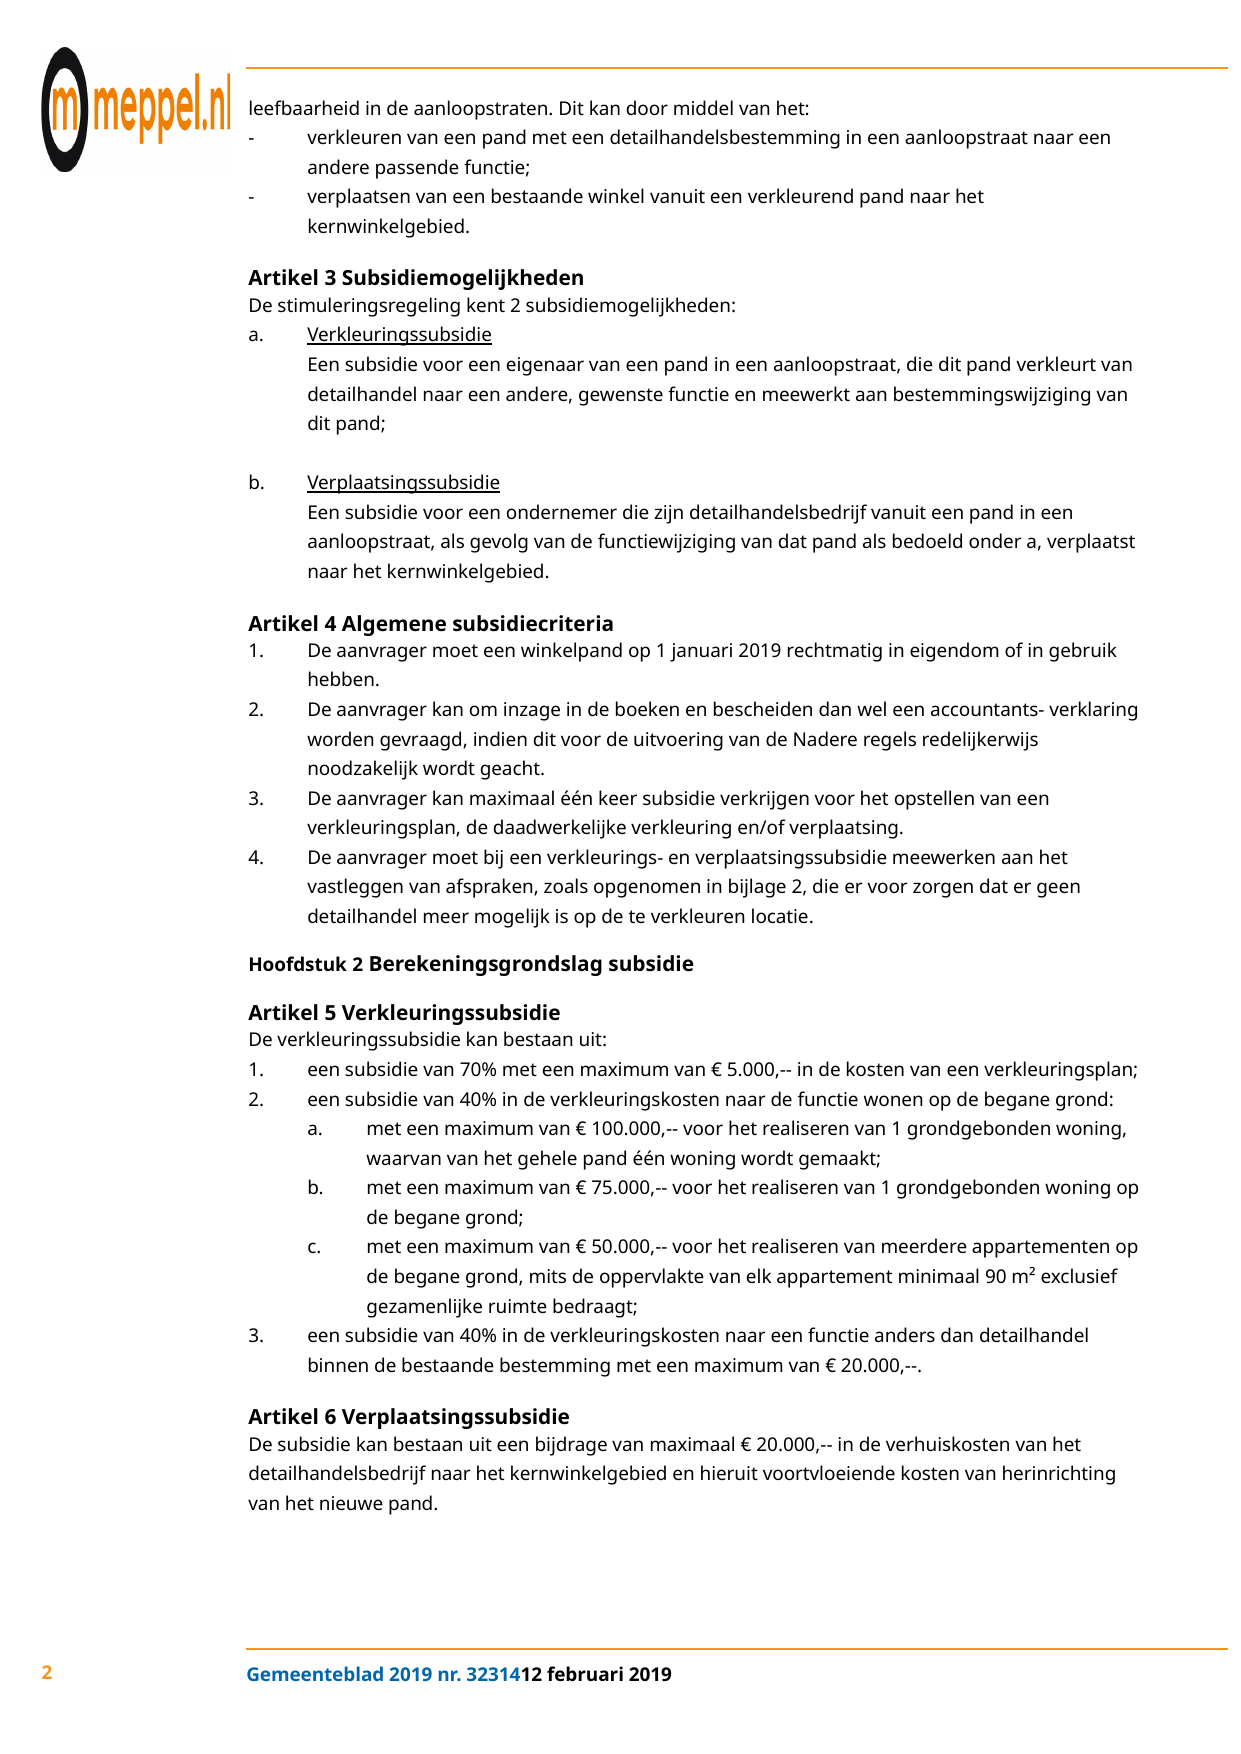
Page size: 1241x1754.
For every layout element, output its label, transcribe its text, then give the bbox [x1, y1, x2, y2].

list een subsidie van 40% in de verkleuringskosten naar een functie anders dan detailhandel binnen de bestaande bestemming met een maximum van € 20.000,--. [248, 1322, 1152, 1378]
list verkleuren van een pand met een detailhandelsbestemming in een aanloopstraat naar een andere passende functie; [248, 124, 1152, 180]
list verplaatsen van een bestaande winkel vanuit een verkleurend pand naar het kernwinkelgebied. [248, 183, 1152, 239]
text leefbaarheid in de aanloopstraten. Dit kan door middel van het: [248, 95, 1152, 121]
text Artikel 3 Subsidiemogelijkheden [248, 263, 1152, 292]
list met een maximum van € 50.000,-- voor het realiseren van meerdere appartementen op de begane grond, mits de oppervlakte van elk appartement minimaal 90 m² exclusief gezamenlijke ruimte bedraagt; [307, 1234, 1152, 1319]
text Hoofdstuk 2 Berekeningsgrondslag subsidie [248, 949, 1152, 977]
text Artikel 6 Verplaatsingssubsidie [248, 1402, 1152, 1431]
list De aanvrager kan maximaal één keer subsidie verkrijgen voor het opstellen van een verkleuringsplan, de daadwerkelijke verkleuring en/of verplaatsing. [248, 785, 1152, 840]
list Verplaatsingssubsidie [248, 469, 1152, 495]
list Een subsidie voor een eigenaar van een pand in een aanloopstraat, die dit pand verkleurt van detailhandel naar een andere, gewenste functie en meewerkt aan bestemmingswijziging van dit pand; [248, 351, 1152, 436]
list een subsidie van 70% met een maximum van € 5.000,-- in de kosten van een verkleuringsplan; [248, 1056, 1152, 1082]
list met een maximum van € 75.000,-- voor het realiseren van 1 grondgebonden woning op de begane grond; [307, 1174, 1152, 1230]
list De aanvrager kan om inzage in de boeken en bescheiden dan wel een accountants- verklaring worden gevraagd, indien dit voor de uitvoering van de Nadere regels redelijkerwijs noodzakelijk wordt geacht. [248, 696, 1152, 781]
list een subsidie van 40% in de verkleuringskosten naar de functie wonen op de begane grond: [248, 1086, 1152, 1112]
text De stimuleringsregeling kent 2 subsidiemogelijkheden: [248, 292, 1152, 318]
text De subsidie kan bestaan uit een bijdrage van maximaal € 20.000,-- in de verhuiskosten van het detailhandelsbedrijf naar het kernwinkelgebied en hieruit voortvloeiende kosten van herinrichting van het nieuwe pand. [248, 1431, 1152, 1516]
list Een subsidie voor een ondernemer die zijn detailhandelsbedrijf vanuit een pand in een aanloopstraat, als gevolg van de functiewijziging van dat pand als bedoeld onder a, verplaatst naar het kernwinkelgebied. [248, 499, 1152, 584]
text De verkleuringssubsidie kan bestaan uit: [248, 1027, 1152, 1052]
text Artikel 4 Algemene subsidiecriteria [248, 609, 1152, 637]
list met een maximum van € 100.000,-- voor het realiseren van 1 grondgebonden woning, waarvan van het gehele pand één woning wordt gemaakt; [307, 1115, 1152, 1171]
list De aanvrager moet bij een verkleurings- en verplaatsingssubsidie meewerken aan het vastleggen van afspraken, zoals opgenomen in bijlage 2, die er voor zorgen dat er geen detailhandel meer mogelijk is op de te verkleuren locatie. [248, 844, 1152, 929]
picture [41, 47, 231, 172]
text Artikel 5 Verkleuringssubsidie [248, 998, 1152, 1027]
list Verkleuringssubsidie [248, 322, 1152, 347]
list De aanvrager moet een winkelpand op 1 januari 2019 rechtmatig in eigendom of in gebruik hebben. [248, 637, 1152, 692]
